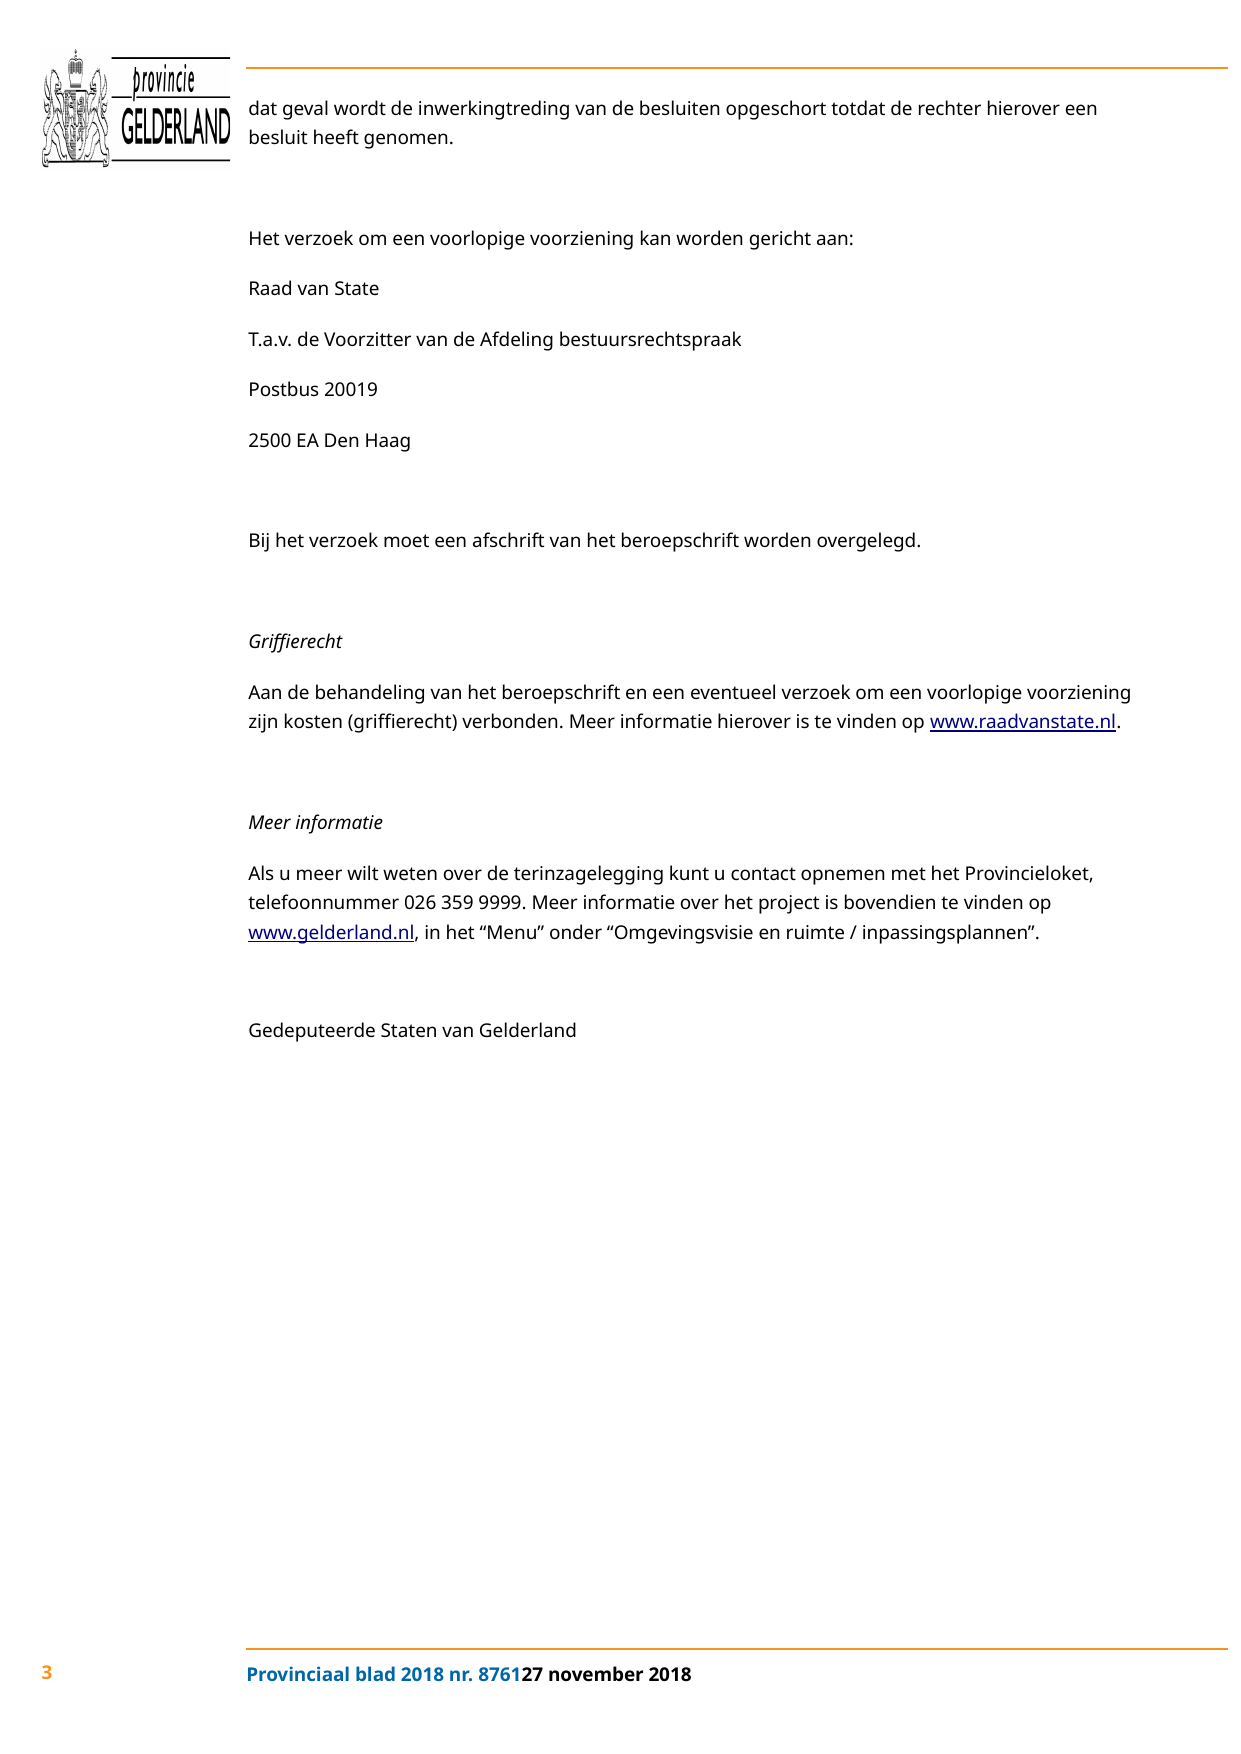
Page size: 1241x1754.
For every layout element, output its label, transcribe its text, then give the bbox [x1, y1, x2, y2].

text Als u meer wilt weten over de terinzagelegging kunt u contact opnemen met het Provincieloket, telefoonnummer 026 359 9999. Meer informatie over het project is bovendien te vinden op www.gelderland.nl, in het “Menu” onder “Omgevingsvisie en ruimte / inpassingsplannen”. [248, 860, 1152, 945]
text Griffierecht [248, 628, 1152, 654]
text 2500 EA Den Haag [248, 427, 1152, 453]
text dat geval wordt de inwerkingtreding van de besluiten opgeschort totdat de rechter hierover een besluit heeft genomen. [248, 95, 1152, 150]
text T.a.v. de Voorzitter van de Afdeling bestuursrechtspraak [248, 326, 1152, 352]
text Postbus 20019 [248, 376, 1152, 402]
text Aan de behandeling van het beroepschrift en een eventueel verzoek om een voorlopige voorziening zijn kosten (griffierecht) verbonden. Meer informatie hierover is te vinden op www.raadvanstate.nl. [248, 679, 1152, 734]
text Meer informatie [248, 809, 1152, 835]
text Gedeputeerde Staten van Gelderland [248, 1017, 1152, 1043]
picture [41, 47, 231, 172]
text Het verzoek om een voorlopige voorziening kan worden gericht aan: [248, 225, 1152, 251]
text Bij het verzoek moet een afschrift van het beroepschrift worden overgelegd. [248, 528, 1152, 553]
text Raad van State [248, 276, 1152, 301]
